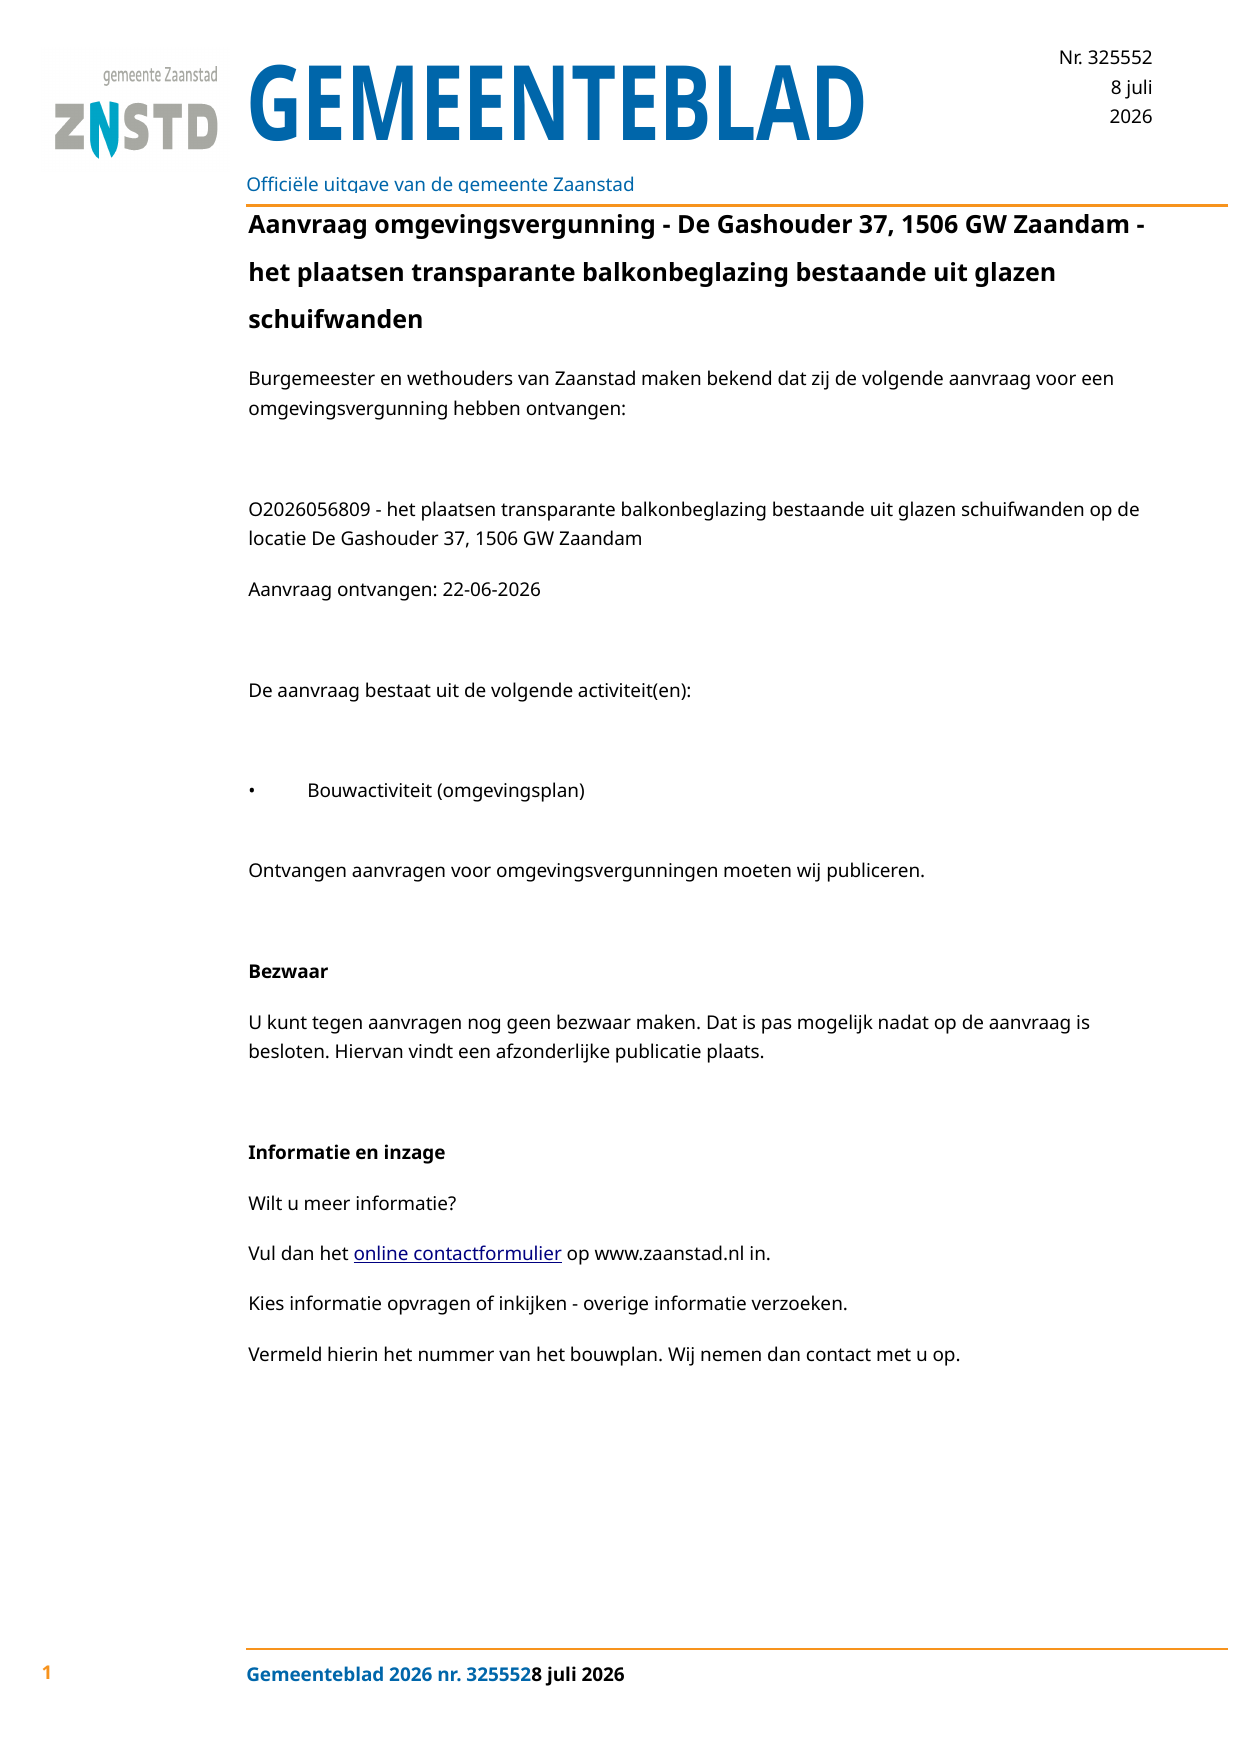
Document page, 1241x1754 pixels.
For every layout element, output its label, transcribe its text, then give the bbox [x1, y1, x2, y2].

text Vermeld hierin het nummer van het bouwplan. Wij nemen dan contact met u op. [248, 1341, 1152, 1367]
text Burgemeester en wethouders van Zaanstad maken bekend dat zij de volgende aanvraag voor een omgevingsvergunning hebben ontvangen: [248, 366, 1152, 421]
text Ontvangen aanvragen voor omgevingsvergunningen moeten wij publiceren. [248, 858, 1152, 883]
text Kies informatie opvragen of inkijken - overige informatie verzoeken. [248, 1291, 1152, 1316]
text O2026056809 - het plaatsen transparante balkonbeglazing bestaande uit glazen schuifwanden op de locatie De Gashouder 37, 1506 GW Zaandam [248, 496, 1152, 551]
text Aanvraag omgevingsvergunning - De Gashouder 37, 1506 GW Zaandam - het plaatsen transparante balkonbeglazing bestaande uit glazen schuifwanden [248, 207, 1152, 336]
text De aanvraag bestaat uit de volgende activiteit(en): [248, 677, 1152, 702]
text Vul dan het online contactformulier op www.zaanstad.nl in. [248, 1240, 1152, 1266]
text Bezwaar [248, 958, 1152, 984]
text U kunt tegen aanvragen nog geen bezwaar maken. Dat is pas mogelijk nadat op de aanvraag is besloten. Hiervan vindt een afzonderlijke publicatie plaats. [248, 1009, 1152, 1064]
picture [41, 47, 231, 172]
text Informatie en inzage [248, 1139, 1152, 1165]
list Bouwactiviteit (omgevingsplan) [248, 778, 1152, 803]
text Wilt u meer informatie? [248, 1190, 1152, 1215]
text Aanvraag ontvangen: 22-06-2026 [248, 576, 1152, 602]
